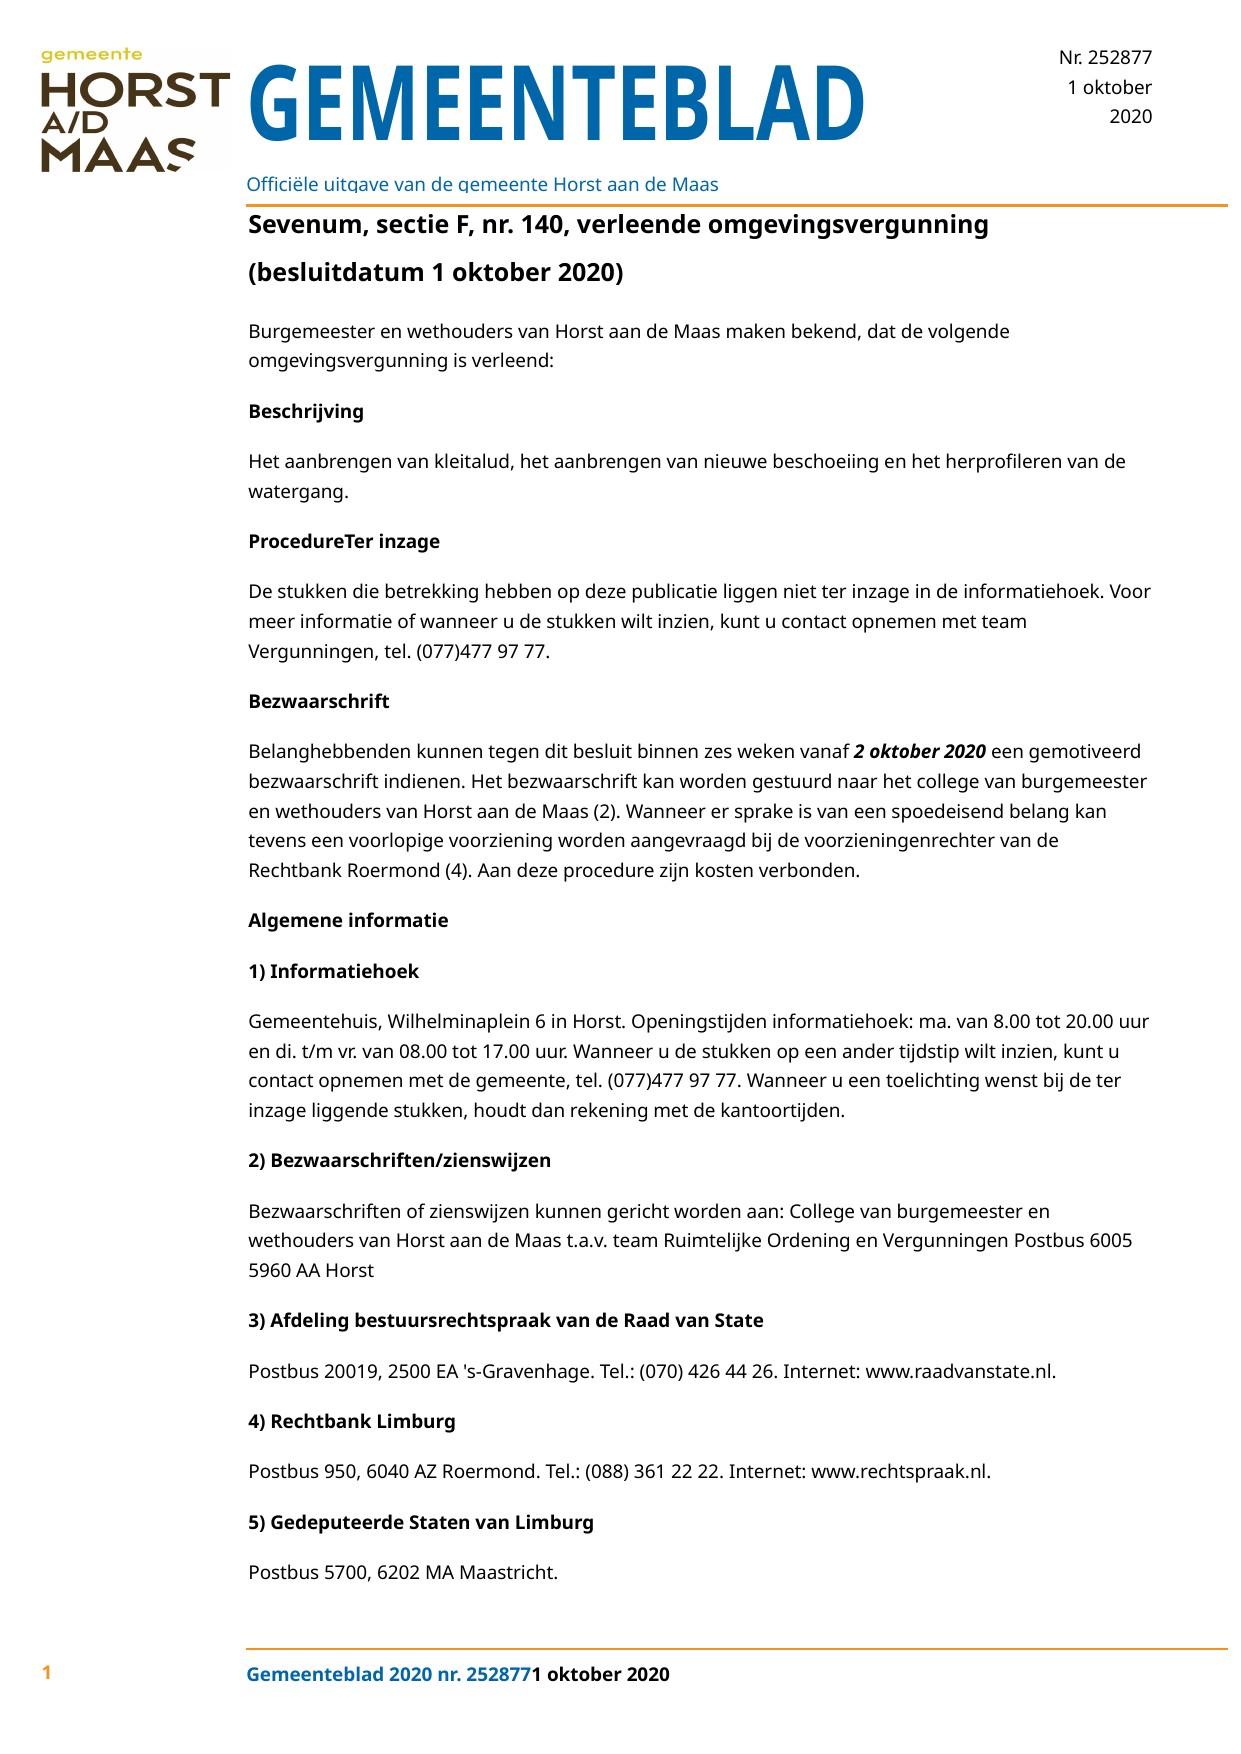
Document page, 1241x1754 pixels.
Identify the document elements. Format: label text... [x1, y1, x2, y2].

text 4) Rechtbank Limburg [248, 1408, 1152, 1434]
text 5) Gedeputeerde Staten van Limburg [248, 1509, 1152, 1535]
text Postbus 5700, 6202 MA Maastricht. [248, 1559, 1152, 1585]
text Postbus 20019, 2500 EA 's-Gravenhage. Tel.: (070) 426 44 26. Internet: www.raadvanstate.nl. [248, 1358, 1152, 1384]
text 3) Afdeling bestuursrechtspraak van de Raad van State [248, 1307, 1152, 1333]
text Bezwaarschrift [248, 688, 1152, 714]
text Beschrijving [248, 398, 1152, 424]
text Sevenum, sectie F, nr. 140, verleende omgevingsvergunning (besluitdatum 1 oktober 2020) [248, 207, 1152, 288]
text Postbus 950, 6040 AZ Roermond. Tel.: (088) 361 22 22. Internet: www.rechtspraak.nl. [248, 1459, 1152, 1484]
text Het aanbrengen van kleitalud, het aanbrengen van nieuwe beschoeiing en het herprofileren van de watergang. [248, 448, 1152, 504]
text 2) Bezwaarschriften/zienswijzen [248, 1147, 1152, 1173]
text Burgemeester en wethouders van Horst aan de Maas maken bekend, dat de volgende omgevingsvergunning is verleend: [248, 318, 1152, 373]
text ProcedureTer inzage [248, 528, 1152, 554]
text 1) Informatiehoek [248, 958, 1152, 984]
picture [41, 47, 231, 172]
text Algemene informatie [248, 907, 1152, 933]
text De stukken die betrekking hebben op deze publicatie liggen niet ter inzage in de informatiehoek. Voor meer informatie of wanneer u de stukken wilt inzien, kunt u contact opnemen met team Vergunningen, tel. (077)477 97 77. [248, 579, 1152, 664]
text Bezwaarschriften of zienswijzen kunnen gericht worden aan: College van burgemeester en wethouders van Horst aan de Maas t.a.v. team Ruimtelijke Ordening en Vergunningen Postbus 6005 5960 AA Horst [248, 1198, 1152, 1283]
text Belanghebbenden kunnen tegen dit besluit binnen zes weken vanaf 2 oktober 2020 een gemotiveerd bezwaarschrift indienen. Het bezwaarschrift kan worden gestuurd naar het college van burgemeester en wethouders van Horst aan de Maas (2). Wanneer er sprake is van een spoedeisend belang kan tevens een voorlopige voorziening worden aangevraagd bij de voorzieningenrechter van de Rechtbank Roermond (4). Aan deze procedure zijn kosten verbonden. [248, 739, 1152, 883]
text Gemeentehuis, Wilhelminaplein 6 in Horst. Openingstijden informatiehoek: ma. van 8.00 tot 20.00 uur en di. t/m vr. van 08.00 tot 17.00 uur. Wanneer u de stukken op een ander tijdstip wilt inzien, kunt u contact opnemen met de gemeente, tel. (077)477 97 77. Wanneer u een toelichting wenst bij de ter inzage liggende stukken, houdt dan rekening met de kantoortijden. [248, 1008, 1152, 1123]
